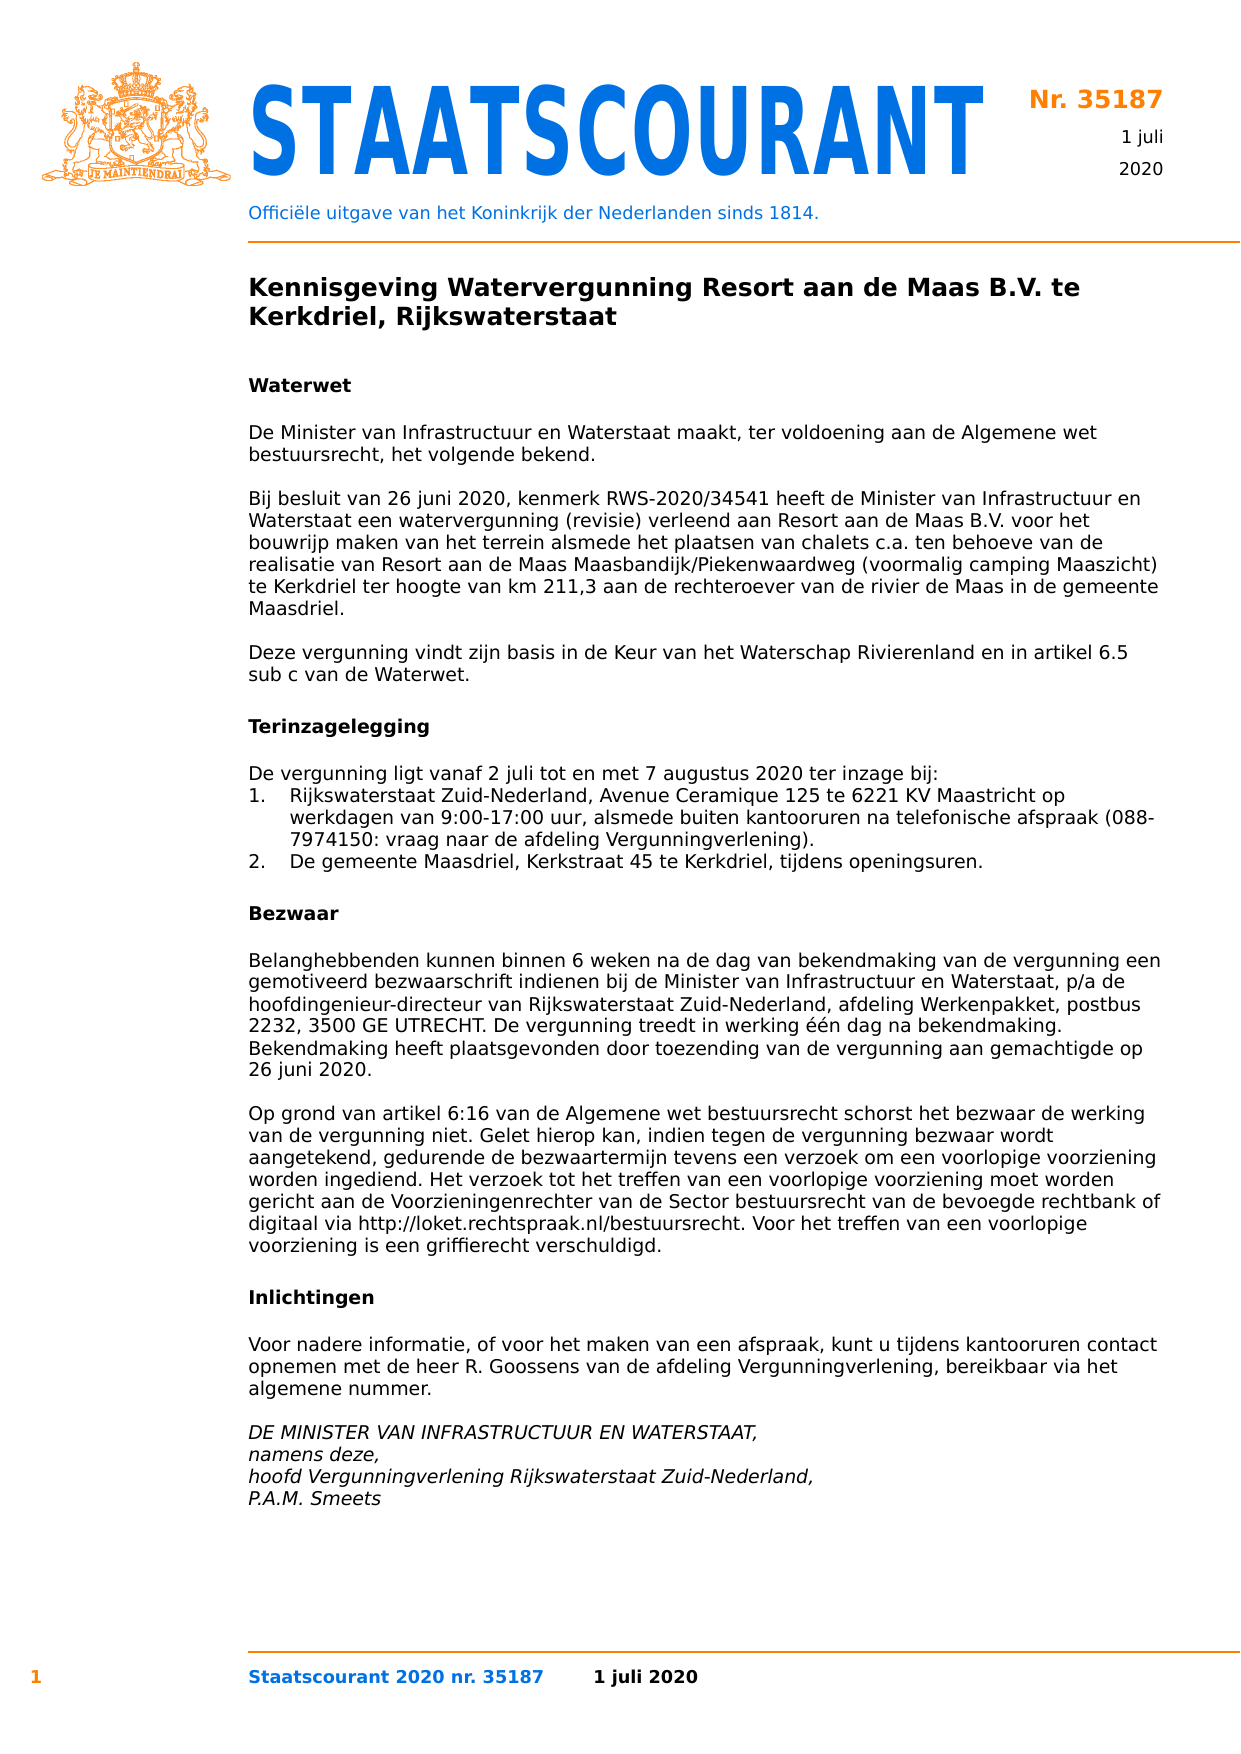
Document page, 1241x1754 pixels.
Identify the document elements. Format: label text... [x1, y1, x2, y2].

subtitle Terinzagelegging [248, 716, 1163, 738]
table_header STAATSCOURANT [248, 62, 998, 203]
subtitle Kennisgeving Watervergunning Resort aan de Maas B.V. te Kerkdriel, Rijkswaterstaat [248, 273, 1163, 331]
table_header [25, 62, 248, 241]
picture [41, 62, 231, 186]
text 2. De gemeente Maasdriel, Kerkstraat 45 te Kerkdriel, tijdens openingsuren. [248, 851, 1163, 872]
subtitle Bezwaar [248, 902, 1163, 924]
text De Minister van Infrastructuur en Waterstaat maakt, ter voldoening aan de Algemene wet bestuursrecht, het volgende bekend. [248, 422, 1163, 466]
text Deze vergunning vindt zijn basis in de Keur van het Waterschap Rivierenland en in artikel 6.5 sub c van de Waterwet. [248, 642, 1163, 686]
subtitle Inlichtingen [248, 1287, 1163, 1309]
table_cell 1 juli [998, 121, 1240, 153]
text De vergunning ligt vanaf 2 juli tot en met 7 augustus 2020 ter inzage bij: [248, 763, 1163, 784]
text DE MINISTER VAN INFRASTRUCTUUR EN WATERSTAAT, namens deze, hoofd Vergunningverlening Rijkswaterstaat Zuid-Nederland, P.A.M. Smeets [248, 1422, 1163, 1510]
table_cell Officiële uitgave van het Koninkrijk der Nederlanden sinds 1814. [248, 203, 1240, 241]
text Op grond van artikel 6:16 van de Algemene wet bestuursrecht schorst het bezwaar de werking van de vergunning niet. Gelet hierop kan, indien tegen de vergunning bezwaar wordt aangetekend, gedurende de bezwaartermijn tevens een verzoek om een voorlopige voorziening worden ingediend. Het verzoek tot het treffen van een voorlopige voorziening moet worden gericht aan de Voorzieningenrechter van de Sector bestuursrecht van de bevoegde rechtbank of digitaal via http://loket.rechtspraak.nl/bestuursrecht. Voor het treffen van een voorlopige voorziening is een griffierecht verschuldigd. [248, 1103, 1163, 1257]
text Voor nadere informatie, of voor het maken van een afspraak, kunt u tijdens kantooruren contact opnemen met de heer R. Goossens van de afdeling Vergunningverlening, bereikbaar via het algemene nummer. [248, 1334, 1163, 1400]
subtitle Waterwet [248, 375, 1163, 397]
text 1. Rijkswaterstaat Zuid-Nederland, Avenue Ceramique 125 te 6221 KV Maastricht op werkdagen van 9:00-17:00 uur, alsmede buiten kantooruren na telefonische afspraak (088-7974150: vraag naar de afdeling Vergunningverlening). [248, 784, 1163, 851]
text Belanghebbenden kunnen binnen 6 weken na de dag van bekendmaking van de vergunning een gemotiveerd bezwaarschrift indienen bij de Minister van Infrastructuur en Waterstaat, p/a de hoofdingenieur-directeur van Rijkswaterstaat Zuid-Nederland, afdeling Werkenpakket, postbus 2232, 3500 GE UTRECHT. De vergunning treedt in werking één dag na bekendmaking. Bekendmaking heeft plaatsgevonden door toezending van de vergunning aan gemachtigde op 26 juni 2020. [248, 949, 1163, 1081]
table_cell 2020 [998, 153, 1240, 203]
table_header Nr. 35187 [998, 62, 1240, 121]
text Bij besluit van 26 juni 2020, kenmerk RWS-2020/34541 heeft de Minister van Infrastructuur en Waterstaat een watervergunning (revisie) verleend aan Resort aan de Maas B.V. voor het bouwrijp maken van het terrein alsmede het plaatsen van chalets c.a. ten behoeve van de realisatie van Resort aan de Maas Maasbandijk/Piekenwaardweg (voormalig camping Maaszicht) te Kerkdriel ter hoogte van km 211,3 aan de rechteroever van de rivier de Maas in de gemeente Maasdriel. [248, 488, 1163, 620]
